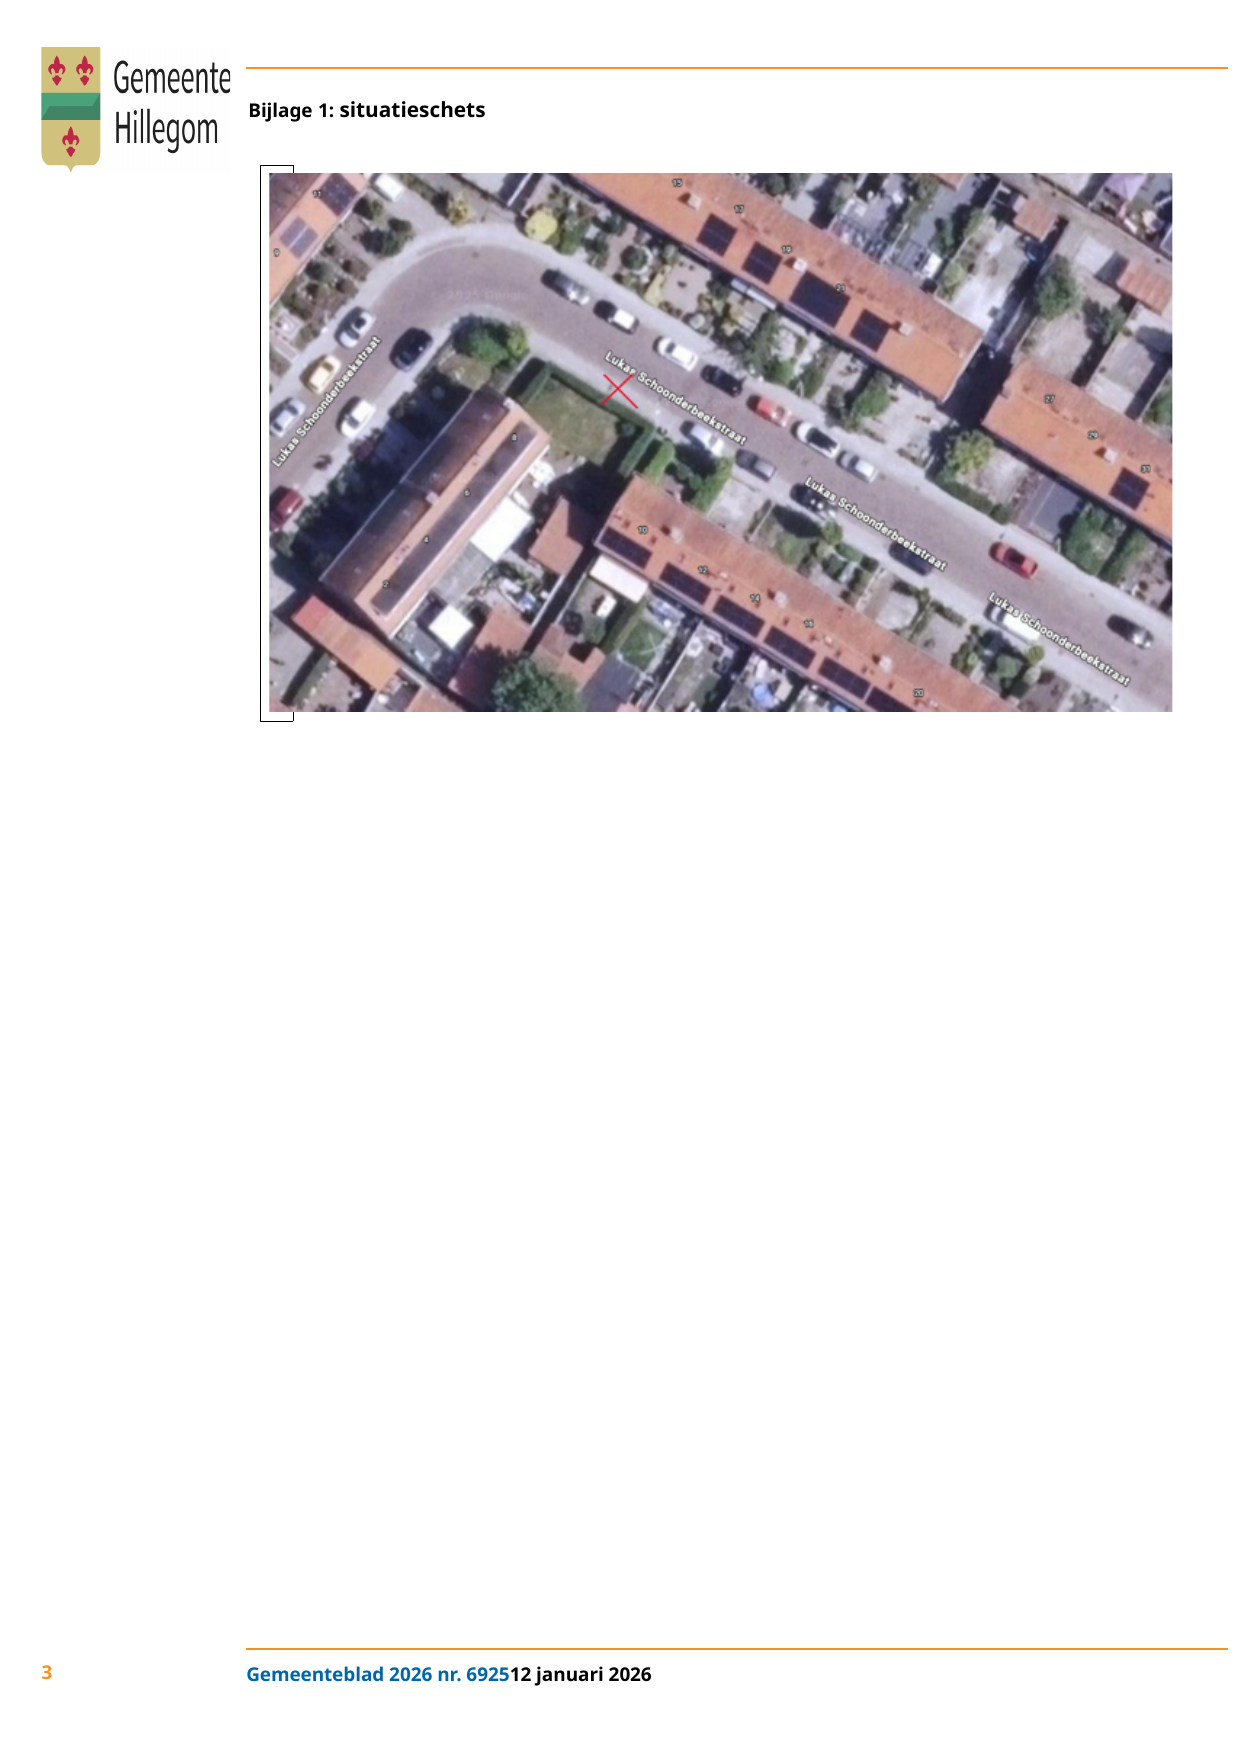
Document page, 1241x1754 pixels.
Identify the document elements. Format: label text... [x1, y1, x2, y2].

picture [41, 47, 231, 172]
text Bijlage 1: situatieschets [248, 95, 1152, 123]
picture [268, 173, 1173, 712]
